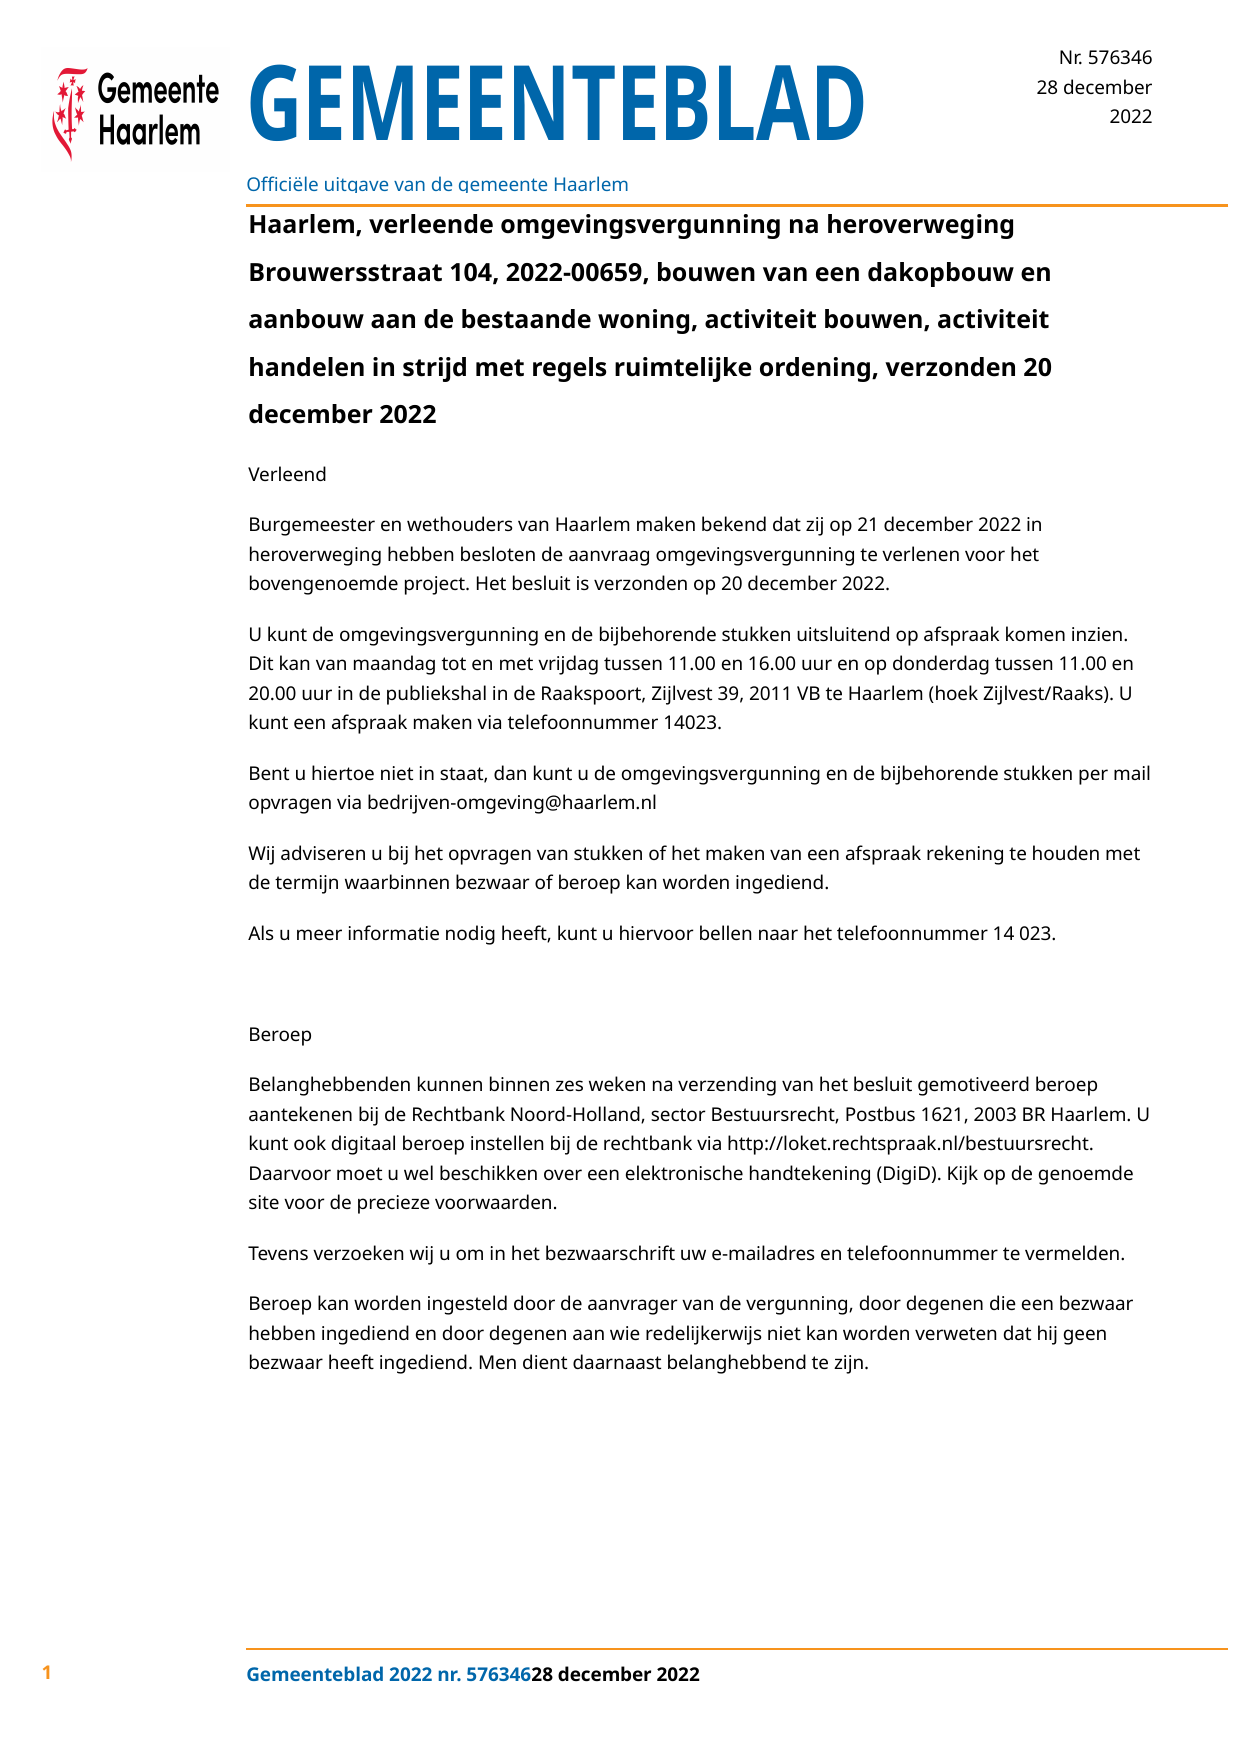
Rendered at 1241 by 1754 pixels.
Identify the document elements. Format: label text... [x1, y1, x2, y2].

text Beroep kan worden ingesteld door de aanvrager van de vergunning, door degenen die een bezwaar hebben ingediend en door degenen aan wie redelijkerwijs niet kan worden verweten dat hij geen bezwaar heeft ingediend. Men dient daarnaast belanghebbend te zijn. [248, 1290, 1152, 1375]
text Wij adviseren u bij het opvragen van stukken of het maken van een afspraak rekening te houden met de termijn waarbinnen bezwaar of beroep kan worden ingediend. [248, 840, 1152, 895]
text Haarlem, verleende omgevingsvergunning na heroverweging Brouwersstraat 104, 2022-00659, bouwen van een dakopbouw en aanbouw aan de bestaande woning, activiteit bouwen, activiteit handelen in strijd met regels ruimtelijke ordening, verzonden 20 december 2022 [248, 207, 1152, 431]
text Burgemeester en wethouders van Haarlem maken bekend dat zij op 21 december 2022 in heroverweging hebben besloten de aanvraag omgevingsvergunning te verlenen voor het bovengenoemde project. Het besluit is verzonden op 20 december 2022. [248, 511, 1152, 596]
picture [41, 47, 231, 172]
text Belanghebbenden kunnen binnen zes weken na verzending van het besluit gemotiveerd beroep aantekenen bij de Rechtbank Noord-Holland, sector Bestuursrecht, Postbus 1621, 2003 BR Haarlem. U kunt ook digitaal beroep instellen bij de rechtbank via http://loket.rechtspraak.nl/bestuursrecht. Daarvoor moet u wel beschikken over een elektronische handtekening (DigiD). Kijk op de genoemde site voor de precieze voorwaarden. [248, 1071, 1152, 1215]
text Bent u hiertoe niet in staat, dan kunt u de omgevingsvergunning en de bijbehorende stukken per mail opvragen via bedrijven-omgeving@haarlem.nl [248, 760, 1152, 815]
text Verleend [248, 461, 1152, 486]
text Tevens verzoeken wij u om in het bezwaarschrift uw e-mailadres en telefoonnummer te vermelden. [248, 1240, 1152, 1266]
text U kunt de omgevingsvergunning en de bijbehorende stukken uitsluitend op afspraak komen inzien. Dit kan van maandag tot en met vrijdag tussen 11.00 en 16.00 uur en op donderdag tussen 11.00 en 20.00 uur in de publiekshal in de Raakspoort, Zijlvest 39, 2011 VB te Haarlem (hoek Zijlvest/Raaks). U kunt een afspraak maken via telefoonnummer 14023. [248, 621, 1152, 735]
text Beroep [248, 1021, 1152, 1046]
text Als u meer informatie nodig heeft, kunt u hiervoor bellen naar het telefoonnummer 14 023. [248, 920, 1152, 946]
